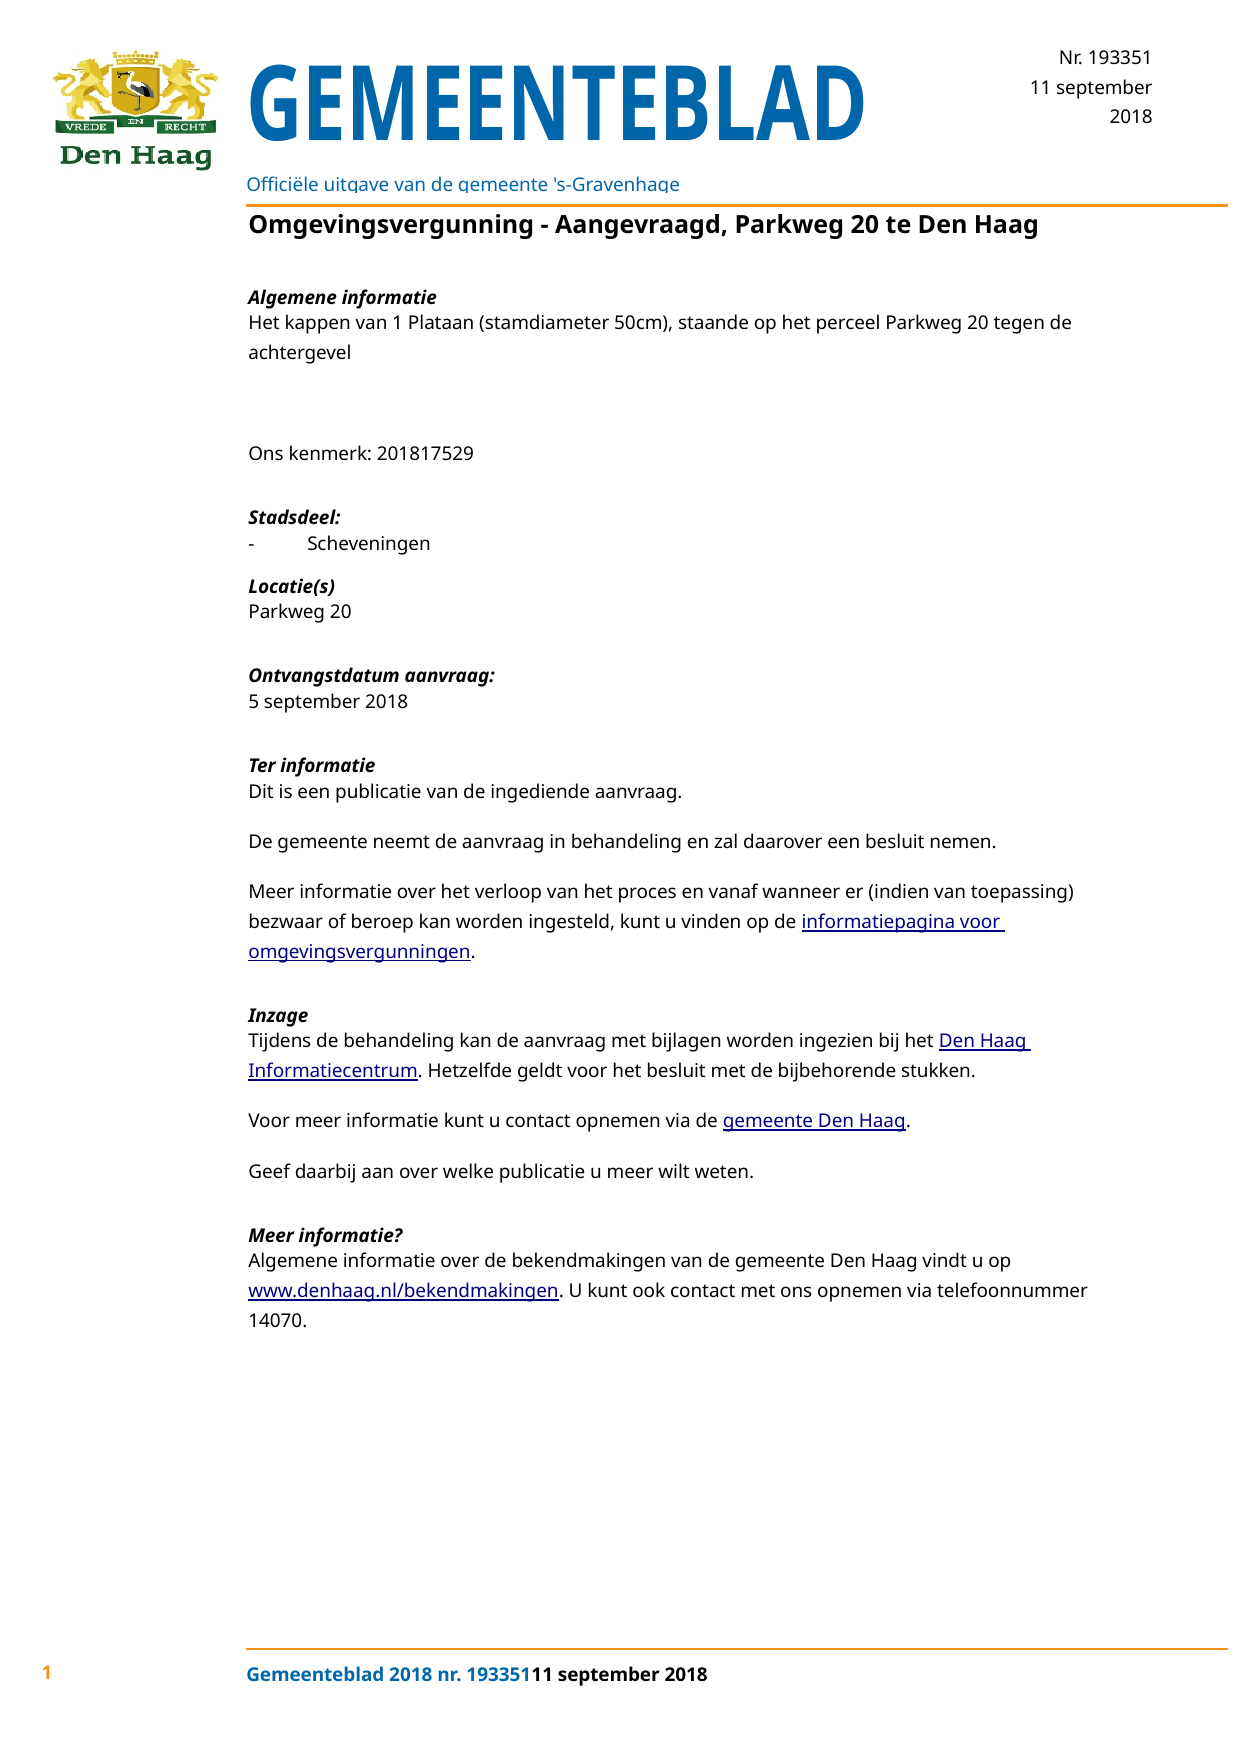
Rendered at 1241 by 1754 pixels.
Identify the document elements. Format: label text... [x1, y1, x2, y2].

text De gemeente neemt de aanvraag in behandeling en zal daarover een besluit nemen. [248, 828, 1152, 854]
text Algemene informatie [248, 284, 1152, 309]
text Meer informatie over het verloop van het proces en vanaf wanneer er (indien van toepassing) bezwaar of beroep kan worden ingesteld, kunt u vinden op de informatiepagina voor omgevingsvergunningen. [248, 879, 1152, 964]
text Geef daarbij aan over welke publicatie u meer wilt weten. [248, 1158, 1152, 1184]
text Omgevingsvergunning - Aangevraagd, Parkweg 20 te Den Haag [248, 207, 1152, 241]
text Inzage [248, 1002, 1152, 1028]
text Ter informatie [248, 752, 1152, 778]
text Meer informatie? [248, 1222, 1152, 1248]
picture [41, 47, 231, 172]
text Algemene informatie over de bekendmakingen van de gemeente Den Haag vindt u op www.denhaag.nl/bekendmakingen. U kunt ook contact met ons opnemen via telefoonnummer 14070. [248, 1248, 1152, 1333]
text Dit is een publicatie van de ingediende aanvraag. [248, 778, 1152, 804]
text Ontvangstdatum aanvraag: [248, 662, 1152, 688]
text Locatie(s) [248, 573, 1152, 598]
text 5 september 2018 [248, 688, 1152, 714]
text Het kappen van 1 Plataan (stamdiameter 50cm), staande op het perceel Parkweg 20 tegen de achtergevel [248, 309, 1152, 365]
text Parkweg 20 [248, 598, 1152, 624]
text Stadsdeel: [248, 504, 1152, 530]
text Ons kenmerk: 201817529 [248, 440, 1152, 466]
text Tijdens de behandeling kan de aanvraag met bijlagen worden ingezien bij het Den Haag Informatiecentrum. Hetzelfde geldt voor het besluit met de bijbehorende stukken. [248, 1028, 1152, 1083]
list Scheveningen [248, 530, 1152, 555]
text Voor meer informatie kunt u contact opnemen via de gemeente Den Haag. [248, 1108, 1152, 1133]
